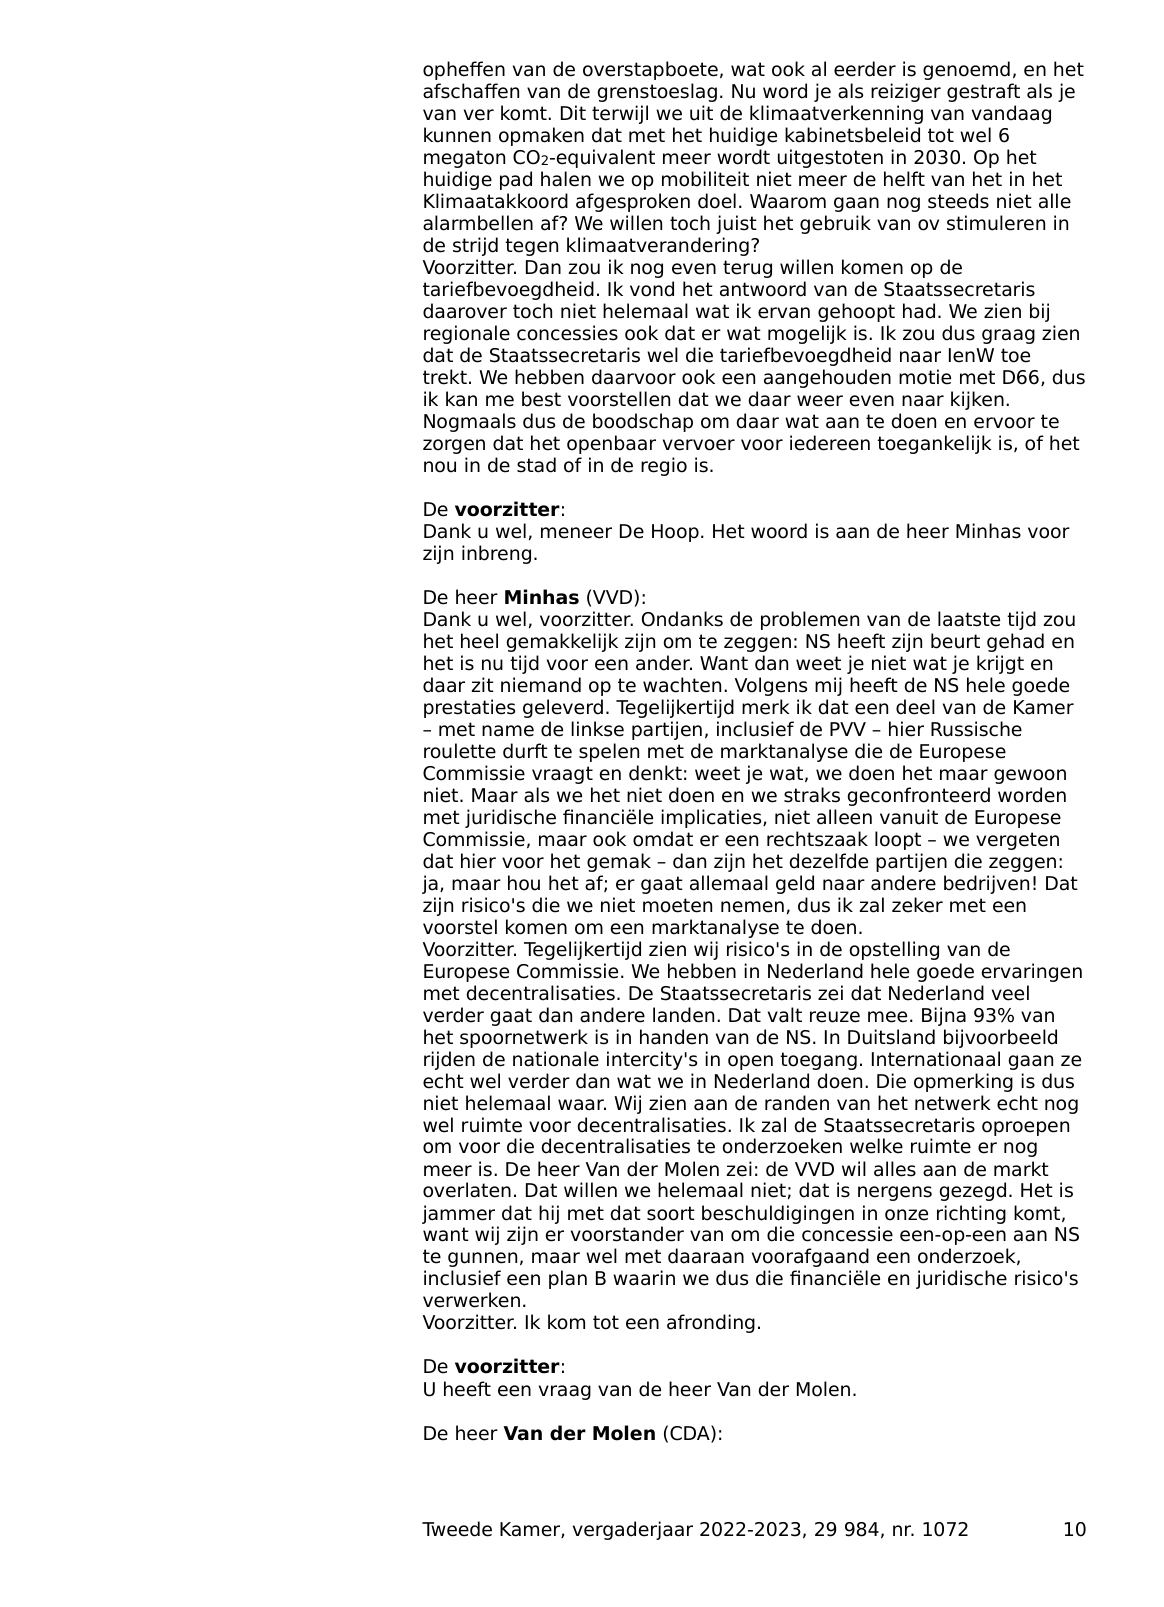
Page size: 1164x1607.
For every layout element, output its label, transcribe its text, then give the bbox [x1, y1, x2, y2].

text Voorzitter. Tegelijkertijd zien wij risico's in de opstelling van de Europese Commissie. We hebben in Nederland hele goede ervaringen met decentralisaties. De Staatssecretaris zei dat Nederland veel verder gaat dan andere landen. Dat valt reuze mee. Bijna 93% van het spoornetwerk is in handen van de NS. In Duitsland bijvoorbeeld rijden de nationale intercity's in open toegang. Internationaal gaan ze echt wel verder dan wat we in Nederland doen. Die opmerking is dus niet helemaal waar. Wij zien aan de randen van het netwerk echt nog wel ruimte voor decentralisaties. Ik zal de Staatssecretaris oproepen om voor die decentralisaties te onderzoeken welke ruimte er nog meer is. De heer Van der Molen zei: de VVD wil alles aan de markt overlaten. Dat willen we helemaal niet; dat is nergens gezegd. Het is jammer dat hij met dat soort beschuldigingen in onze richting komt, want wij zijn er voorstander van om die concessie een-op-een aan NS te gunnen, maar wel met daaraan voorafgaand een onderzoek, inclusief een plan B waarin we dus die financiële en juridische risico's verwerken. [422, 939, 1087, 1312]
text Dank u wel, voorzitter. Ondanks de problemen van de laatste tijd zou het heel gemakkelijk zijn om te zeggen: NS heeft zijn beurt gehad en het is nu tijd voor een ander. Want dan weet je niet wat je krijgt en daar zit niemand op te wachten. Volgens mij heeft de NS hele goede prestaties geleverd. Tegelijkertijd merk ik dat een deel van de Kamer – met name de linkse partijen, inclusief de PVV – hier Russische roulette durft te spelen met de marktanalyse die de Europese Commissie vraagt en denkt: weet je wat, we doen het maar gewoon niet. Maar als we het niet doen en we straks geconfronteerd worden met juridische financiële implicaties, niet alleen vanuit de Europese Commissie, maar ook omdat er een rechtszaak loopt – we vergeten dat hier voor het gemak – dan zijn het dezelfde partijen die zeggen: ja, maar hou het af; er gaat allemaal geld naar andere bedrijven! Dat zijn risico's die we niet moeten nemen, dus ik zal zeker met een voorstel komen om een marktanalyse te doen. [422, 609, 1087, 939]
text De voorzitter: [422, 1356, 1087, 1378]
text Dank u wel, meneer De Hoop. Het woord is aan de heer Minhas voor zijn inbreng. [422, 521, 1087, 565]
text U heeft een vraag van de heer Van der Molen. [422, 1378, 1087, 1400]
text De heer Van der Molen (CDA): [422, 1423, 1087, 1444]
text De voorzitter: [422, 499, 1087, 521]
text opheffen van de overstapboete, wat ook al eerder is genoemd, en het afschaffen van de grenstoeslag. Nu word je als reiziger gestraft als je van ver komt. Dit terwijl we uit de klimaatverkenning van vandaag kunnen opmaken dat met het huidige kabinetsbeleid tot wel 6 megaton CO2-equivalent meer wordt uitgestoten in 2030. Op het huidige pad halen we op mobiliteit niet meer de helft van het in het Klimaatakkoord afgesproken doel. Waarom gaan nog steeds niet alle alarmbellen af? We willen toch juist het gebruik van ov stimuleren in de strijd tegen klimaatverandering? [422, 59, 1087, 257]
text Voorzitter. Ik kom tot een afronding. [422, 1312, 1087, 1334]
text Voorzitter. Dan zou ik nog even terug willen komen op de tariefbevoegdheid. Ik vond het antwoord van de Staatssecretaris daarover toch niet helemaal wat ik ervan gehoopt had. We zien bij regionale concessies ook dat er wat mogelijk is. Ik zou dus graag zien dat de Staatssecretaris wel die tariefbevoegdheid naar IenW toe trekt. We hebben daarvoor ook een aangehouden motie met D66, dus ik kan me best voorstellen dat we daar weer even naar kijken. Nogmaals dus de boodschap om daar wat aan te doen en ervoor te zorgen dat het openbaar vervoer voor iedereen toegankelijk is, of het nou in de stad of in de regio is. [422, 257, 1087, 477]
text De heer Minhas (VVD): [422, 587, 1087, 609]
